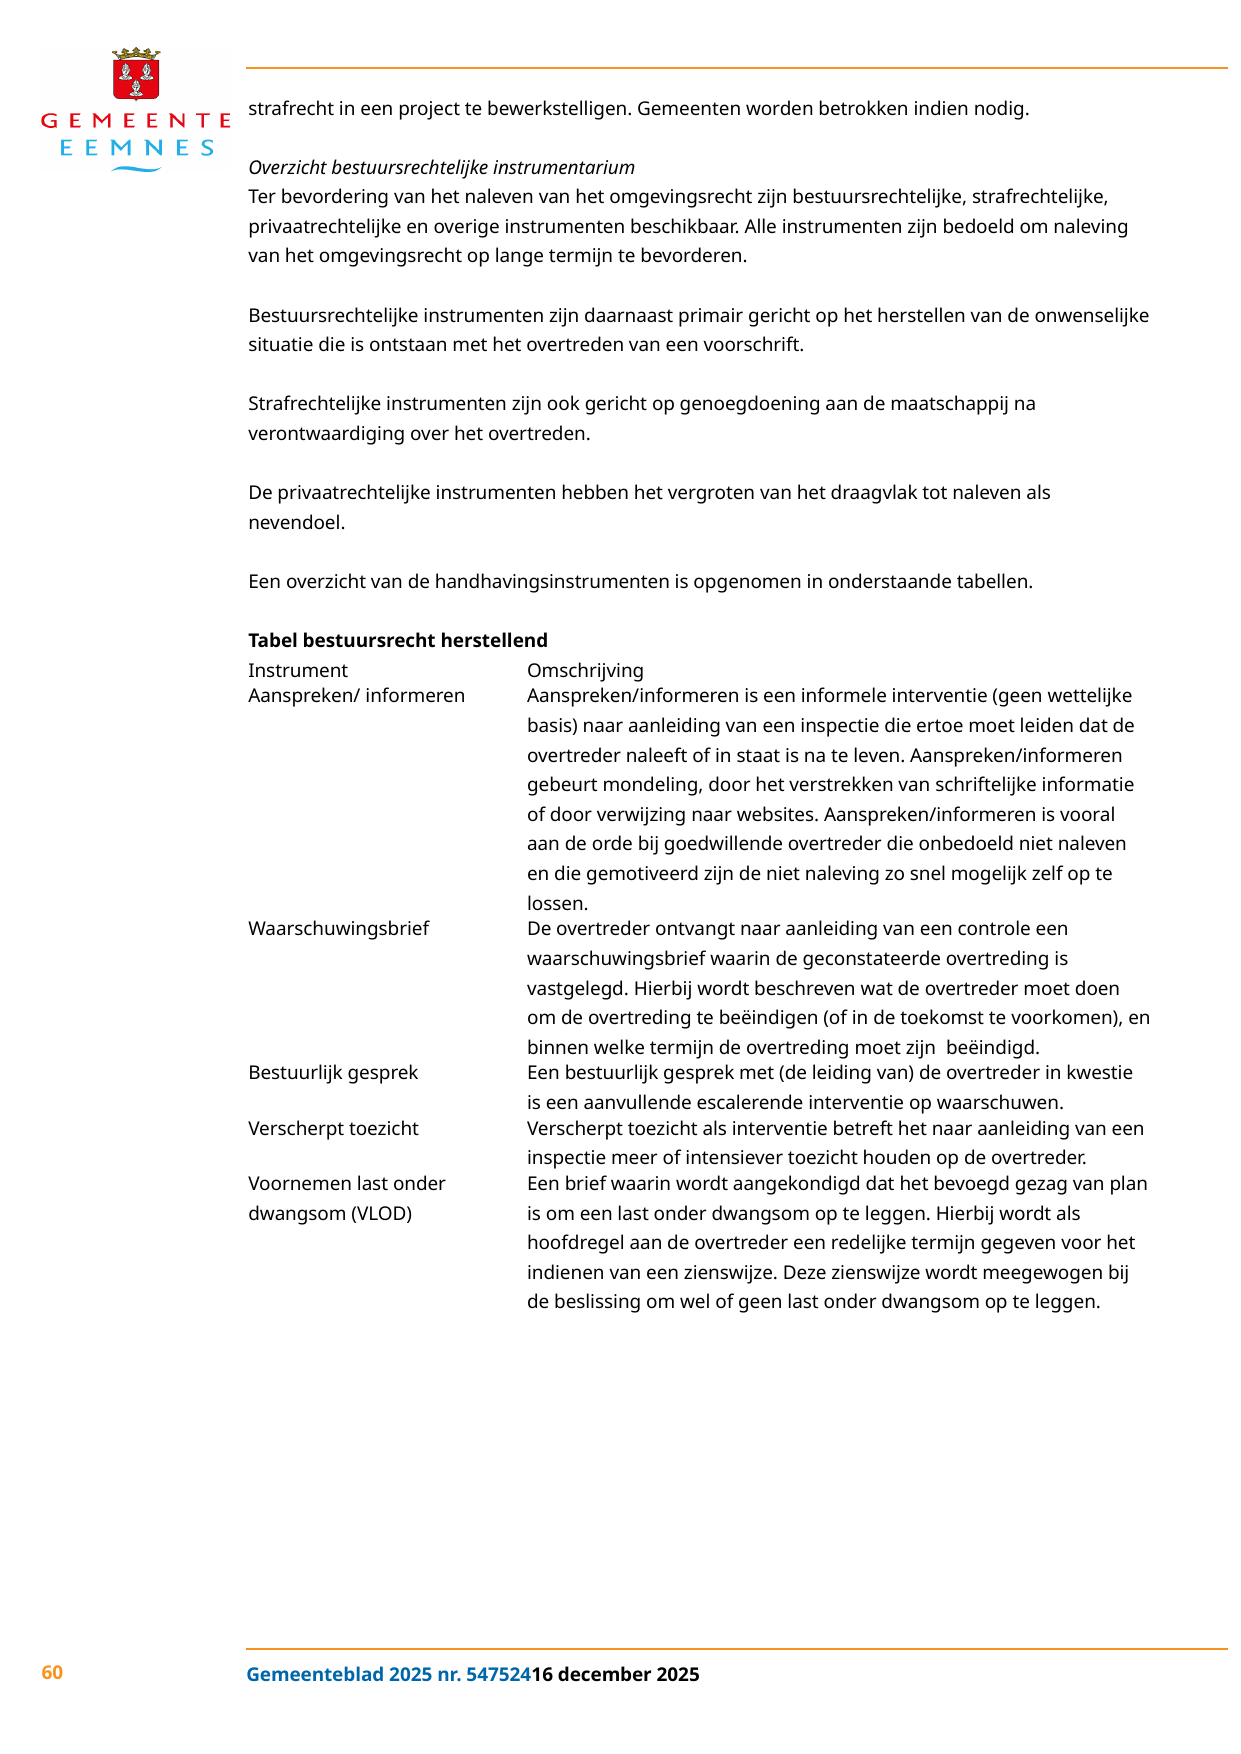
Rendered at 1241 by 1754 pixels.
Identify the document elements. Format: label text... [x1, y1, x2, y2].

text De privaatrechtelijke instrumenten hebben het vergroten van het draagvlak tot naleven als nevendoel. [248, 479, 1152, 535]
text Strafrechtelijke instrumenten zijn ook gericht op genoegdoening aan de maatschappij na verontwaardiging over het overtreden. [248, 391, 1152, 446]
table_header Instrument [248, 657, 527, 683]
table_cell Een brief waarin wordt aangekondigd dat het bevoegd gezag van plan is om een last onder dwangsom op te leggen. Hierbij wordt als hoofdregel aan de overtreder een redelijke termijn gegeven voor het indienen van een zienswijze. Deze zienswijze wordt meegewogen bij de beslissing om wel of geen last onder dwangsom op te leggen. [527, 1170, 1152, 1314]
picture [41, 47, 231, 172]
table_cell Aanspreken/informeren is een informele interventie (geen wettelijke basis) naar aanleiding van een inspectie die ertoe moet leiden dat de overtreder naleeft of in staat is na te leven. Aanspreken/informeren gebeurt mondeling, door het verstrekken van schriftelijke informatie of door verwijzing naar websites. Aanspreken/informeren is vooral aan de orde bij goedwillende overtreder die onbedoeld niet naleven en die gemotiveerd zijn de niet naleving zo snel mogelijk zelf op te lossen. [527, 683, 1152, 916]
text Bestuursrechtelijke instrumenten zijn daarnaast primair gericht op het herstellen van de onwenselijke situatie die is ontstaan met het overtreden van een voorschrift. [248, 302, 1152, 357]
table_cell Verscherpt toezicht [248, 1115, 527, 1170]
table_header Omschrijving [527, 657, 1152, 683]
text strafrecht in een project te bewerkstelligen. Gemeenten worden betrokken indien nodig. [248, 95, 1152, 121]
table_cell Verscherpt toezicht als interventie betreft het naar aanleiding van een inspectie meer of intensiever toezicht houden op de overtreder. [527, 1115, 1152, 1170]
table_cell Voornemen last onder dwangsom (VLOD) [248, 1170, 527, 1314]
table_cell Aanspreken/ informeren [248, 683, 527, 916]
table_cell Bestuurlijk gesprek [248, 1060, 527, 1115]
text Ter bevordering van het naleven van het omgevingsrecht zijn bestuursrechtelijke, strafrechtelijke, privaatrechtelijke en overige instrumenten beschikbaar. Alle instrumenten zijn bedoeld om naleving van het omgevingsrecht op lange termijn te bevorderen. [248, 183, 1152, 268]
table_cell De overtreder ontvangt naar aanleiding van een controle een waarschuwingsbrief waarin de geconstateerde overtreding is vastgelegd. Hierbij wordt beschreven wat de overtreder moet doen om de overtreding te beëindigen (of in de toekomst te voorkomen), en binnen welke termijn de overtreding moet zijn beëindigd. [527, 916, 1152, 1059]
text Een overzicht van de handhavingsinstrumenten is opgenomen in onderstaande tabellen. [248, 568, 1152, 594]
table_cell Waarschuwingsbrief [248, 916, 527, 1059]
text Overzicht bestuursrechtelijke instrumentarium [248, 154, 1152, 180]
table_cell Een bestuurlijk gesprek met (de leiding van) de overtreder in kwestie is een aanvullende escalerende interventie op waarschuwen. [527, 1060, 1152, 1115]
text Tabel bestuursrecht herstellend [248, 627, 1152, 653]
